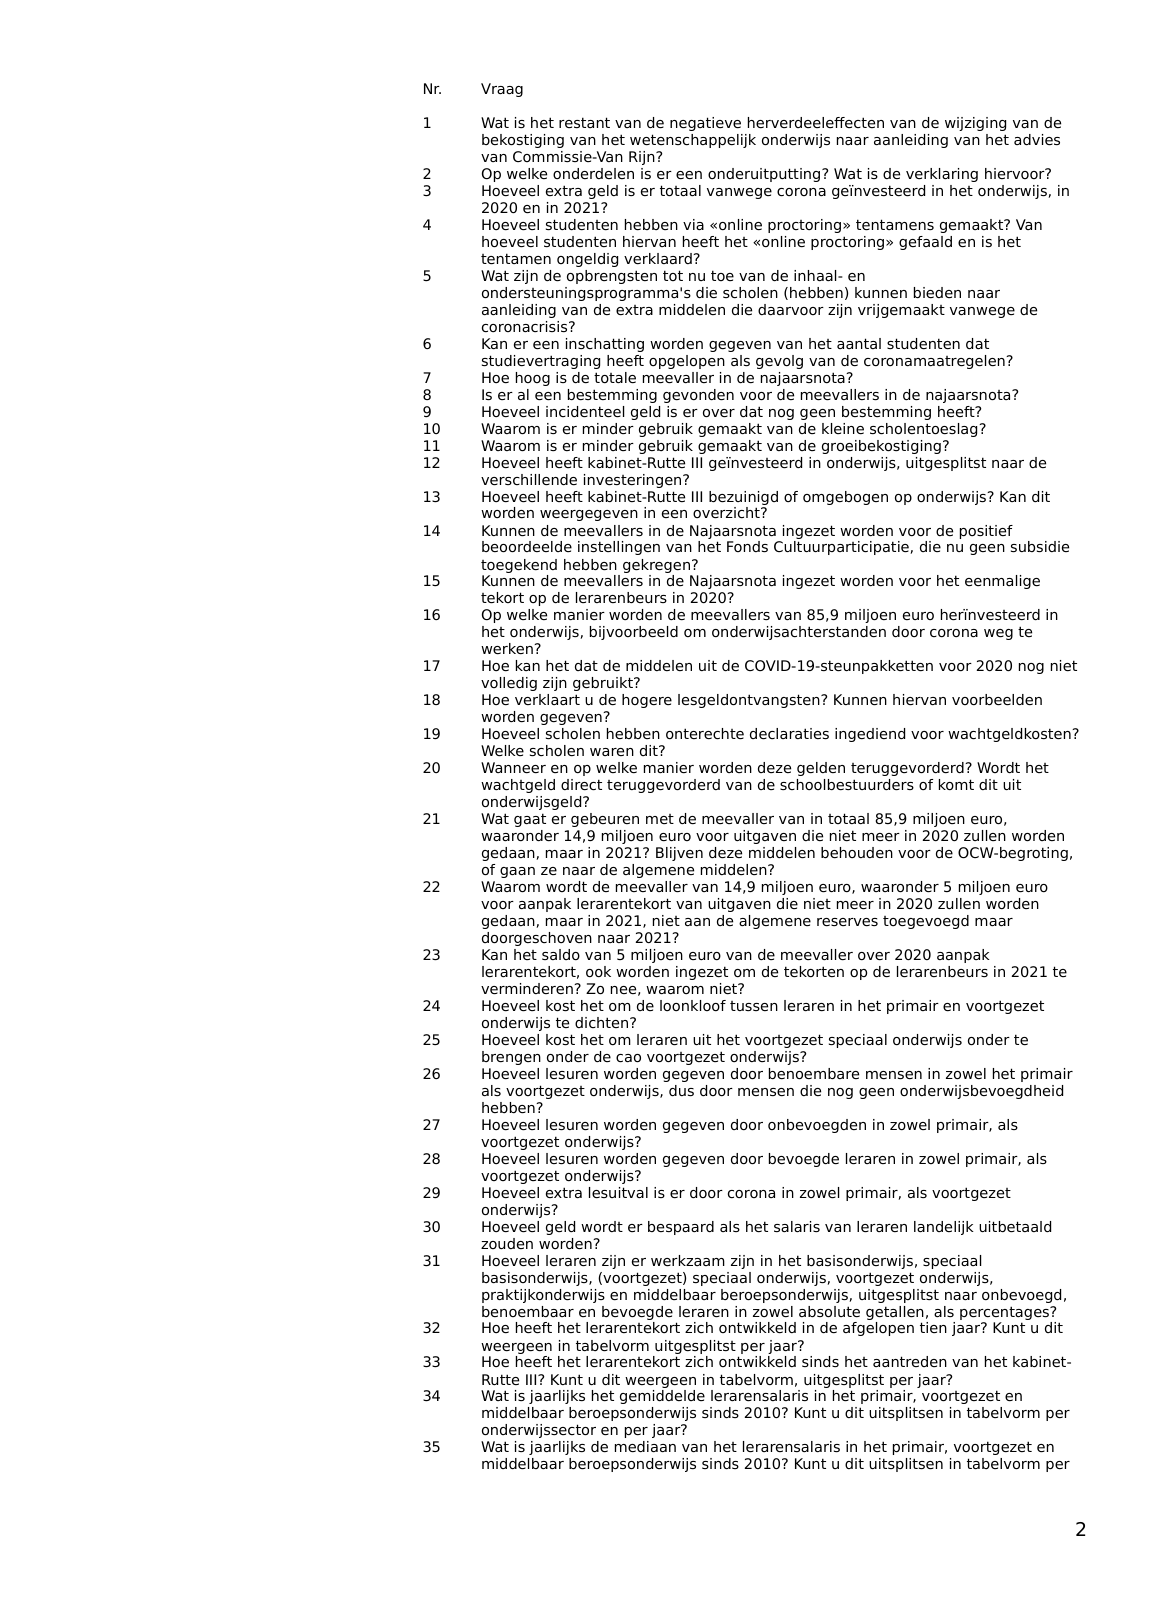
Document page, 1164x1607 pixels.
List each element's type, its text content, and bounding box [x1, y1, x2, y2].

table_cell 2 [422, 166, 475, 183]
table_cell 25 [422, 1032, 475, 1066]
table_cell Hoeveel extra lesuitval is er door corona in zowel primair, als voortgezet onderwijs? [475, 1185, 1087, 1218]
table_cell 23 [422, 947, 475, 998]
table_cell 19 [422, 726, 475, 760]
table_cell 30 [422, 1219, 475, 1252]
table_cell Kunnen de meevallers in de Najaarsnota ingezet worden voor het eenmalige tekort op de lerarenbeurs in 2020? [475, 573, 1087, 607]
table_cell Kunnen de meevallers in de Najaarsnota ingezet worden voor de positief beoordeelde instellingen van het Fonds Cultuurparticipatie, die nu geen subsidie toegekend hebben gekregen? [475, 523, 1087, 573]
table_header Nr. [422, 81, 475, 98]
table_cell 22 [422, 879, 475, 947]
table_cell Hoeveel studenten hebben via «online proctoring» tentamens gemaakt? Van hoeveel studenten hiervan heeft het «online proctoring» gefaald en is het tentamen ongeldig verklaard? [475, 217, 1087, 268]
table_cell Hoeveel extra geld is er totaal vanwege corona geïnvesteerd in het onderwijs, in 2020 en in 2021? [475, 183, 1087, 217]
table_cell Hoe verklaart u de hogere lesgeldontvangsten? Kunnen hiervan voorbeelden worden gegeven? [475, 692, 1087, 726]
table_cell Kan het saldo van 5 miljoen euro van de meevaller over 2020 aanpak lerarentekort, ook worden ingezet om de tekorten op de lerarenbeurs in 2021 te verminderen? Zo nee, waarom niet? [475, 947, 1087, 998]
table_cell Hoeveel lesuren worden gegeven door benoembare mensen in zowel het primair als voortgezet onderwijs, dus door mensen die nog geen onderwijsbevoegdheid hebben? [475, 1066, 1087, 1117]
table_cell 17 [422, 658, 475, 692]
table_cell Hoeveel geld wordt er bespaard als het salaris van leraren landelijk uitbetaald zouden worden? [475, 1219, 1087, 1252]
table_cell 29 [422, 1185, 475, 1218]
table_cell 16 [422, 607, 475, 658]
table_cell 18 [422, 692, 475, 726]
table_cell Wanneer en op welke manier worden deze gelden teruggevorderd? Wordt het wachtgeld direct teruggevorderd van de schoolbestuurders of komt dit uit onderwijsgeld? [475, 760, 1087, 811]
table_cell Hoeveel heeft kabinet-Rutte III geïnvesteerd in onderwijs, uitgesplitst naar de verschillende investeringen? [475, 455, 1087, 488]
table_cell 26 [422, 1066, 475, 1117]
table_cell Hoeveel lesuren worden gegeven door bevoegde leraren in zowel primair, als voortgezet onderwijs? [475, 1151, 1087, 1184]
table_cell Hoe hoog is de totale meevaller in de najaarsnota? [475, 370, 1087, 387]
table_cell 11 [422, 438, 475, 454]
table_cell [422, 98, 475, 115]
table_cell Wat zijn de opbrengsten tot nu toe van de inhaal- en ondersteuningsprogramma's die scholen (hebben) kunnen bieden naar aanleiding van de extra middelen die daarvoor zijn vrijgemaakt vanwege de coronacrisis? [475, 268, 1087, 336]
table_cell 21 [422, 811, 475, 879]
table_cell 27 [422, 1117, 475, 1151]
table_cell 34 [422, 1388, 475, 1439]
table_cell Hoeveel leraren zijn er werkzaam zijn in het basisonderwijs, speciaal basisonderwijs, (voortgezet) speciaal onderwijs, voortgezet onderwijs, praktijkonderwijs en middelbaar beroepsonderwijs, uitgesplitst naar onbevoegd, benoembaar en bevoegde leraren in zowel absolute getallen, als percentages? [475, 1253, 1087, 1320]
table_cell [475, 98, 1087, 115]
table_cell 7 [422, 370, 475, 387]
table_cell 14 [422, 523, 475, 573]
table_cell 20 [422, 760, 475, 811]
table_cell Hoe heeft het lerarentekort zich ontwikkeld in de afgelopen tien jaar? Kunt u dit weergeen in tabelvorm uitgesplitst per jaar? [475, 1320, 1087, 1354]
table_cell Wat is jaarlijks de mediaan van het lerarensalaris in het primair, voortgezet en middelbaar beroepsonderwijs sinds 2010? Kunt u dit uitsplitsen in tabelvorm per [475, 1439, 1087, 1473]
table_cell Kan er een inschatting worden gegeven van het aantal studenten dat studievertraging heeft opgelopen als gevolg van de coronamaatregelen? [475, 336, 1087, 369]
table_cell 9 [422, 404, 475, 421]
table_cell Wat is het restant van de negatieve herverdeeleffecten van de wijziging van de bekostiging van het wetenschappelijk onderwijs naar aanleiding van het advies van Commissie-Van Rijn? [475, 115, 1087, 166]
table_cell 12 [422, 455, 475, 488]
table_cell Hoeveel lesuren worden gegeven door onbevoegden in zowel primair, als voortgezet onderwijs? [475, 1117, 1087, 1151]
table_cell Hoeveel scholen hebben onterechte declaraties ingediend voor wachtgeldkosten? Welke scholen waren dit? [475, 726, 1087, 760]
table_cell 15 [422, 573, 475, 607]
table_cell Hoeveel kost het om de loonkloof tussen leraren in het primair en voortgezet onderwijs te dichten? [475, 998, 1087, 1032]
table_cell 10 [422, 421, 475, 437]
table_cell 3 [422, 183, 475, 217]
table_cell Is er al een bestemming gevonden voor de meevallers in de najaarsnota? [475, 387, 1087, 403]
table_cell 24 [422, 998, 475, 1032]
table_cell Hoeveel incidenteel geld is er over dat nog geen bestemming heeft? [475, 404, 1087, 421]
table_cell 31 [422, 1253, 475, 1320]
table_cell 32 [422, 1320, 475, 1354]
table_cell Waarom is er minder gebruik gemaakt van de kleine scholentoeslag? [475, 421, 1087, 437]
table_cell 13 [422, 489, 475, 522]
table_cell 33 [422, 1354, 475, 1388]
table_cell Hoeveel kost het om leraren uit het voortgezet speciaal onderwijs onder te brengen onder de cao voortgezet onderwijs? [475, 1032, 1087, 1066]
table_cell Waarom wordt de meevaller van 14,9 miljoen euro, waaronder 5 miljoen euro voor aanpak lerarentekort van uitgaven die niet meer in 2020 zullen worden gedaan, maar in 2021, niet aan de algemene reserves toegevoegd maar doorgeschoven naar 2021? [475, 879, 1087, 947]
table_cell 6 [422, 336, 475, 369]
table_cell Waarom is er minder gebruik gemaakt van de groeibekostiging? [475, 438, 1087, 454]
table_header Vraag [475, 81, 1087, 98]
table_cell Hoeveel heeft kabinet-Rutte III bezuinigd of omgebogen op onderwijs? Kan dit worden weergegeven in een overzicht? [475, 489, 1087, 522]
table_cell Hoe kan het dat de middelen uit de COVID-19-steunpakketten voor 2020 nog niet volledig zijn gebruikt? [475, 658, 1087, 692]
table_cell 1 [422, 115, 475, 166]
table_cell 35 [422, 1439, 475, 1473]
table_cell Op welke manier worden de meevallers van 85,9 miljoen euro herïnvesteerd in het onderwijs, bijvoorbeeld om onderwijsachterstanden door corona weg te werken? [475, 607, 1087, 658]
table_cell 5 [422, 268, 475, 336]
table_cell Wat is jaarlijks het gemiddelde lerarensalaris in het primair, voortgezet en middelbaar beroepsonderwijs sinds 2010? Kunt u dit uitsplitsen in tabelvorm per onderwijssector en per jaar? [475, 1388, 1087, 1439]
table_cell Wat gaat er gebeuren met de meevaller van in totaal 85,9 miljoen euro, waaronder 14,9 miljoen euro voor uitgaven die niet meer in 2020 zullen worden gedaan, maar in 2021? Blijven deze middelen behouden voor de OCW-begroting, of gaan ze naar de algemene middelen? [475, 811, 1087, 879]
table_cell Hoe heeft het lerarentekort zich ontwikkeld sinds het aantreden van het kabinet-Rutte III? Kunt u dit weergeen in tabelvorm, uitgesplitst per jaar? [475, 1354, 1087, 1388]
table_cell 8 [422, 387, 475, 403]
table_cell 28 [422, 1151, 475, 1184]
table_cell 4 [422, 217, 475, 268]
table_cell Op welke onderdelen is er een onderuitputting? Wat is de verklaring hiervoor? [475, 166, 1087, 183]
